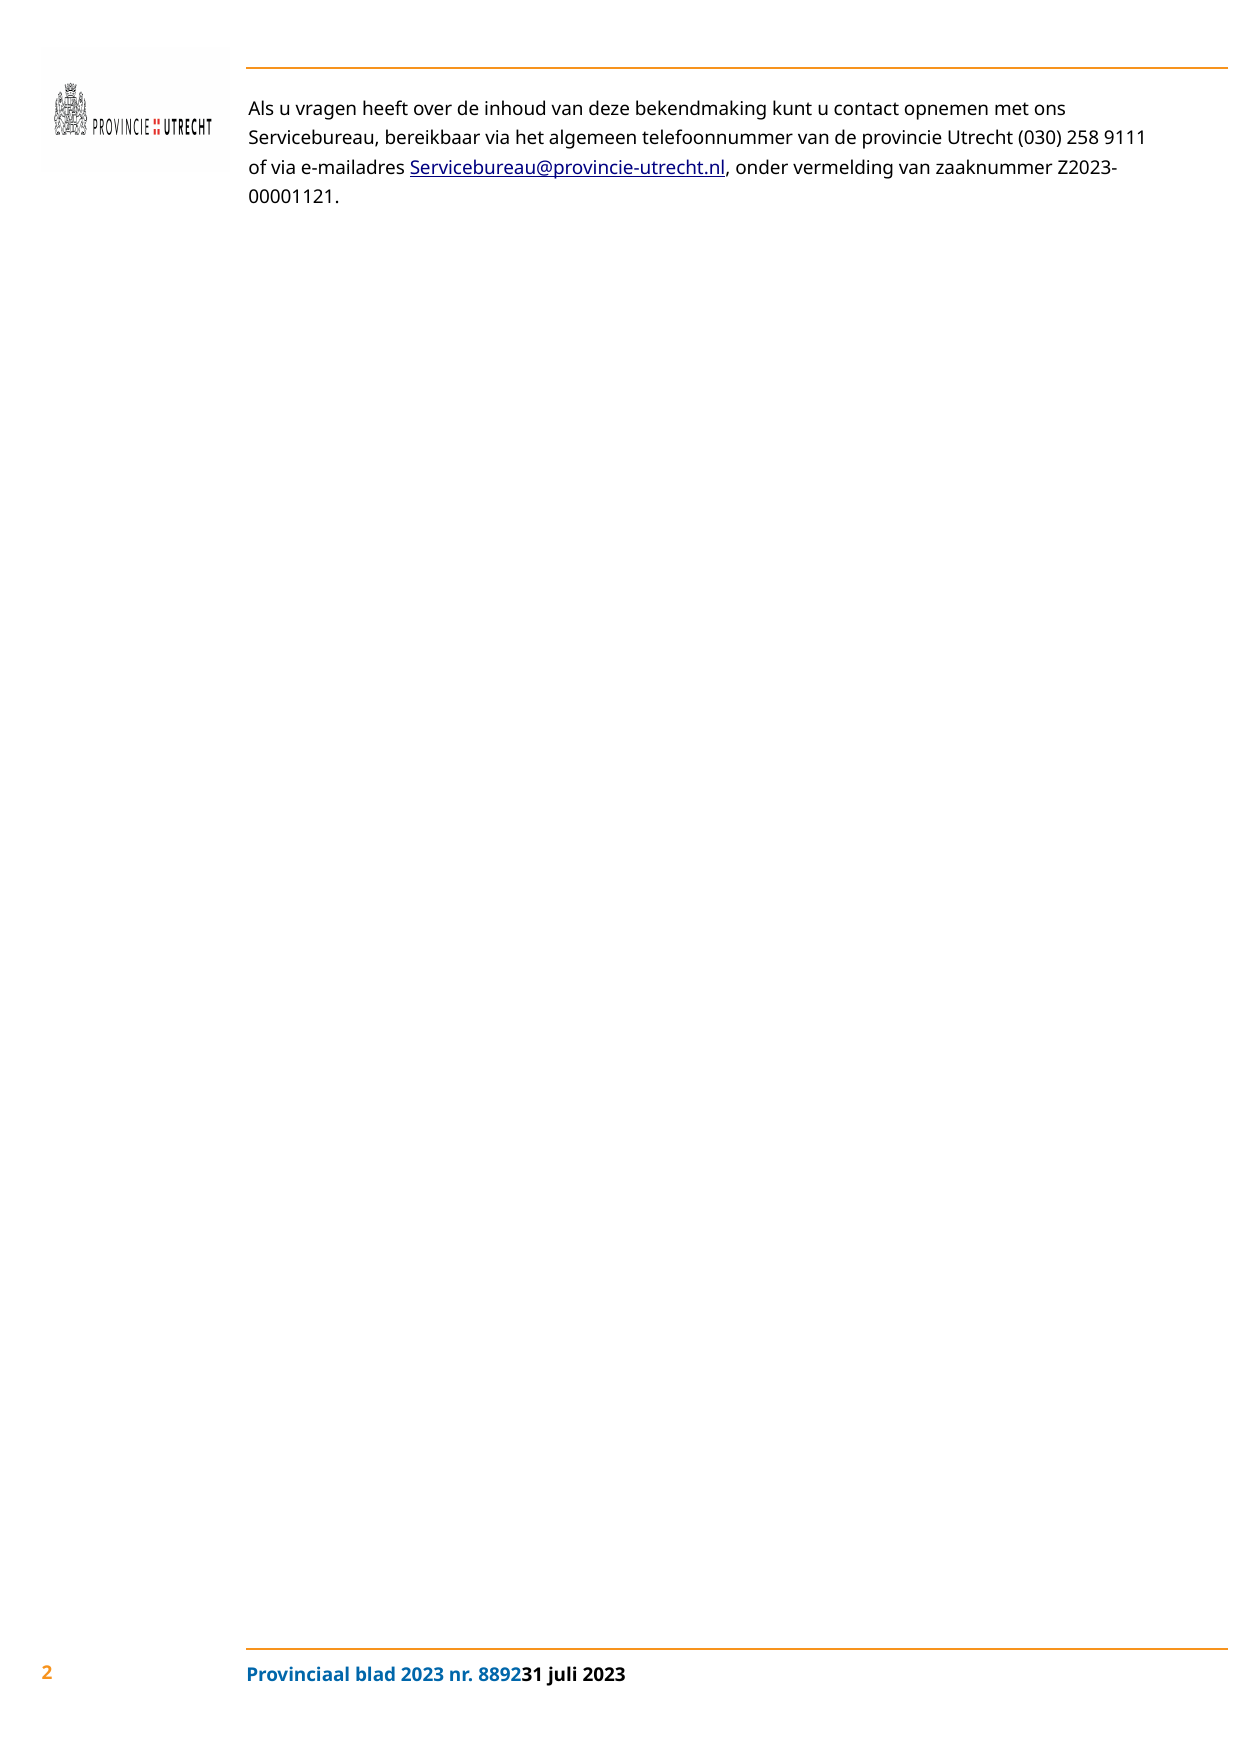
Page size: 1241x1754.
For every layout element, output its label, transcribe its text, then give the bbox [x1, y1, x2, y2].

text Als u vragen heeft over de inhoud van deze bekendmaking kunt u contact opnemen met ons Servicebureau, bereikbaar via het algemeen telefoonnummer van de provincie Utrecht (030) 258 9111 of via e-mailadres Servicebureau@provincie-utrecht.nl, onder vermelding van zaaknummer Z2023-00001121. [248, 95, 1152, 209]
picture [41, 47, 231, 172]
